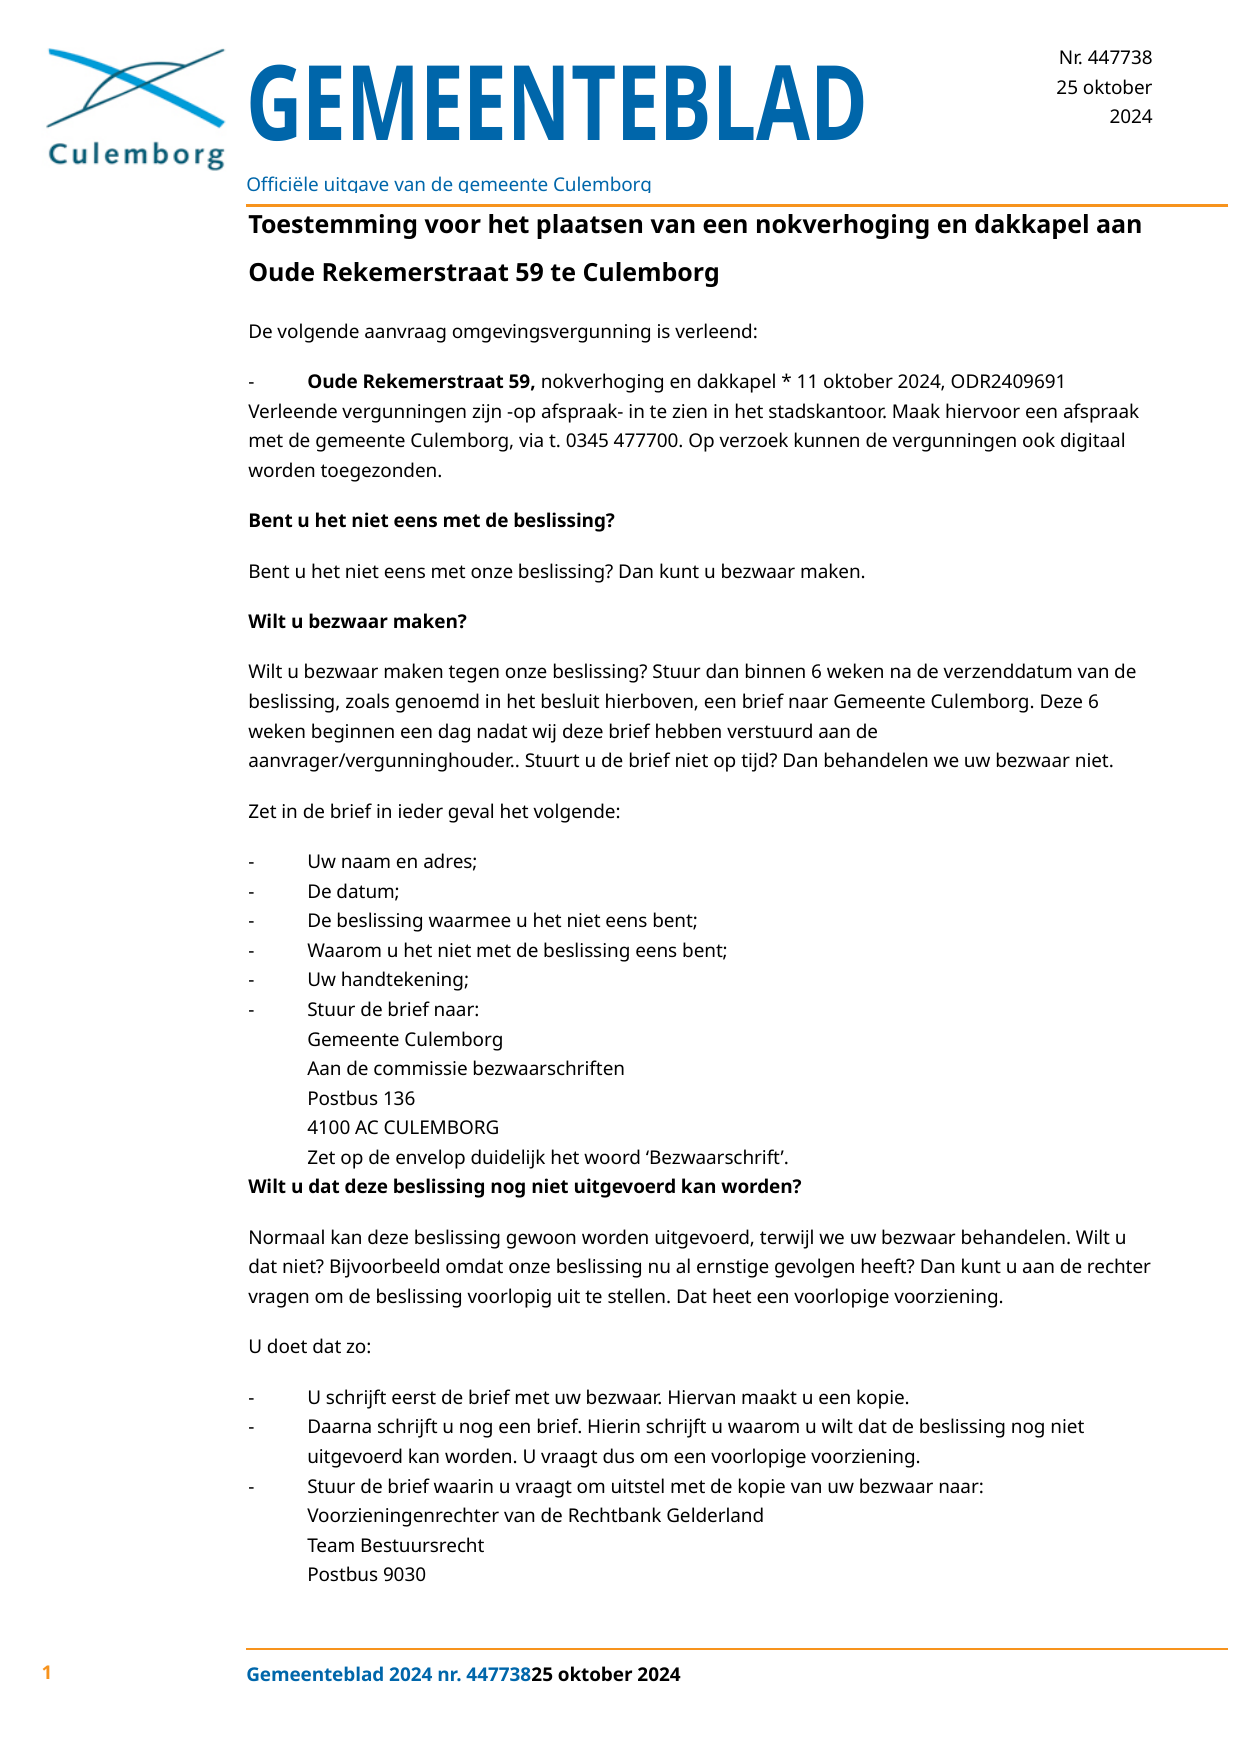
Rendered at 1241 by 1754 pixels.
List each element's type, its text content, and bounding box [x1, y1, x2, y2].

list Postbus 136 [248, 1085, 1152, 1111]
list Gemeente Culemborg [248, 1026, 1152, 1052]
text Wilt u bezwaar maken? [248, 608, 1152, 634]
text Bent u het niet eens met onze beslissing? Dan kunt u bezwaar maken. [248, 558, 1152, 584]
list Waarom u het niet met de beslissing eens bent; [248, 937, 1152, 963]
list Team Bestuursrecht [248, 1532, 1152, 1558]
list Uw handtekening; [248, 967, 1152, 992]
picture [41, 47, 231, 172]
list Uw naam en adres; [248, 848, 1152, 874]
list Zet op de envelop duidelijk het woord ‘Bezwaarschrift’. [248, 1144, 1152, 1170]
list 4100 AC CULEMBORG [248, 1114, 1152, 1140]
text Wilt u bezwaar maken tegen onze beslissing? Stuur dan binnen 6 weken na de verzenddatum van de beslissing, zoals genoemd in het besluit hierboven, een brief naar Gemeente Culemborg. Deze 6 weken beginnen een dag nadat wij deze brief hebben verstuurd aan de aanvrager/vergunninghouder.. Stuurt u de brief niet op tijd? Dan behandelen we uw bezwaar niet. [248, 659, 1152, 773]
list Postbus 9030 [248, 1562, 1152, 1587]
list U schrijft eerst de brief met uw bezwaar. Hiervan maakt u een kopie. [248, 1384, 1152, 1410]
text Toestemming voor het plaatsen van een nokverhoging en dakkapel aan Oude Rekemerstraat 59 te Culemborg [248, 207, 1152, 288]
list De datum; [248, 878, 1152, 904]
list Stuur de brief naar: [248, 996, 1152, 1022]
list Aan de commissie bezwaarschriften [248, 1055, 1152, 1081]
list Daarna schrijft u nog een brief. Hierin schrijft u waarom u wilt dat de beslissing nog niet uitgevoerd kan worden. U vraagt dus om een voorlopige voorziening. [248, 1414, 1152, 1469]
list Oude Rekemerstraat 59, nokverhoging en dakkapel * 11 oktober 2024, ODR2409691 [248, 368, 1152, 394]
list De beslissing waarmee u het niet eens bent; [248, 907, 1152, 933]
text U doet dat zo: [248, 1334, 1152, 1359]
text Normaal kan deze beslissing gewoon worden uitgevoerd, terwijl we uw bezwaar behandelen. Wilt u dat niet? Bijvoorbeeld omdat onze beslissing nu al ernstige gevolgen heeft? Dan kunt u aan de rechter vragen om de beslissing voorlopig uit te stellen. Dat heet een voorlopige voorziening. [248, 1224, 1152, 1309]
text Wilt u dat deze beslissing nog niet uitgevoerd kan worden? [248, 1174, 1152, 1199]
text Zet in de brief in ieder geval het volgende: [248, 798, 1152, 824]
text De volgende aanvraag omgevingsvergunning is verleend: [248, 318, 1152, 344]
text Bent u het niet eens met de beslissing? [248, 507, 1152, 533]
text Verleende vergunningen zijn -op afspraak- in te zien in het stadskantoor. Maak hiervoor een afspraak met de gemeente Culemborg, via t. 0345 477700. Op verzoek kunnen de vergunningen ook digitaal worden toegezonden. [248, 398, 1152, 483]
list Stuur de brief waarin u vraagt om uitstel met de kopie van uw bezwaar naar: [248, 1473, 1152, 1499]
list Voorzieningenrechter van de Rechtbank Gelderland [248, 1502, 1152, 1528]
